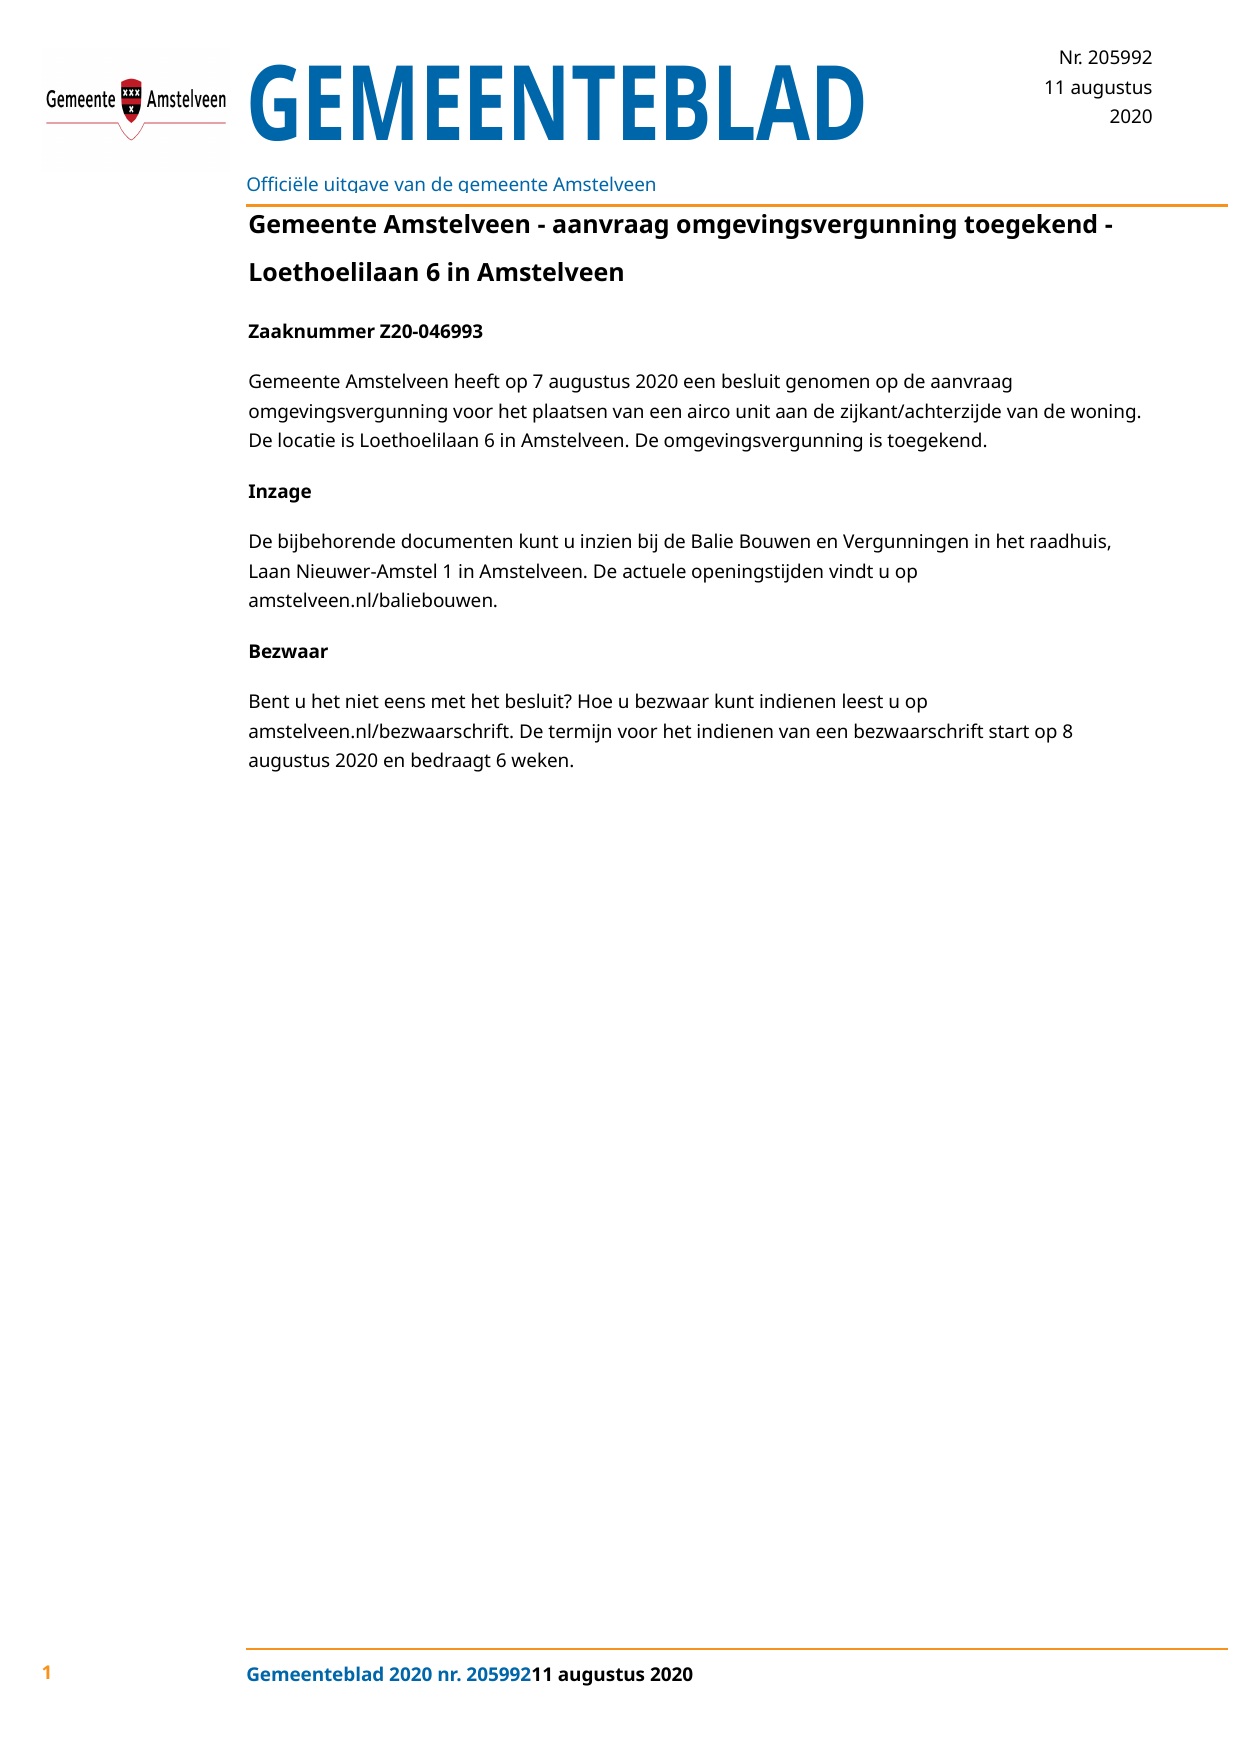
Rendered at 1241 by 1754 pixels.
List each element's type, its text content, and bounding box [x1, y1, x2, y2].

text De bijbehorende documenten kunt u inzien bij de Balie Bouwen en Vergunningen in het raadhuis, Laan Nieuwer-Amstel 1 in Amstelveen. De actuele openingstijden vindt u op amstelveen.nl/baliebouwen. [248, 528, 1152, 613]
text Zaaknummer Z20-046993 [248, 318, 1152, 344]
text Bent u het niet eens met het besluit? Hoe u bezwaar kunt indienen leest u op amstelveen.nl/bezwaarschrift. De termijn voor het indienen van een bezwaarschrift start op 8 augustus 2020 en bedraagt 6 weken. [248, 688, 1152, 773]
text Gemeente Amstelveen heeft op 7 augustus 2020 een besluit genomen op de aanvraag omgevingsvergunning voor het plaatsen van een airco unit aan de zijkant/achterzijde van de woning. De locatie is Loethoelilaan 6 in Amstelveen. De omgevingsvergunning is toegekend. [248, 368, 1152, 453]
picture [41, 47, 231, 172]
text Bezwaar [248, 638, 1152, 664]
text Inzage [248, 478, 1152, 504]
text Gemeente Amstelveen - aanvraag omgevingsvergunning toegekend - Loethoelilaan 6 in Amstelveen [248, 207, 1152, 288]
